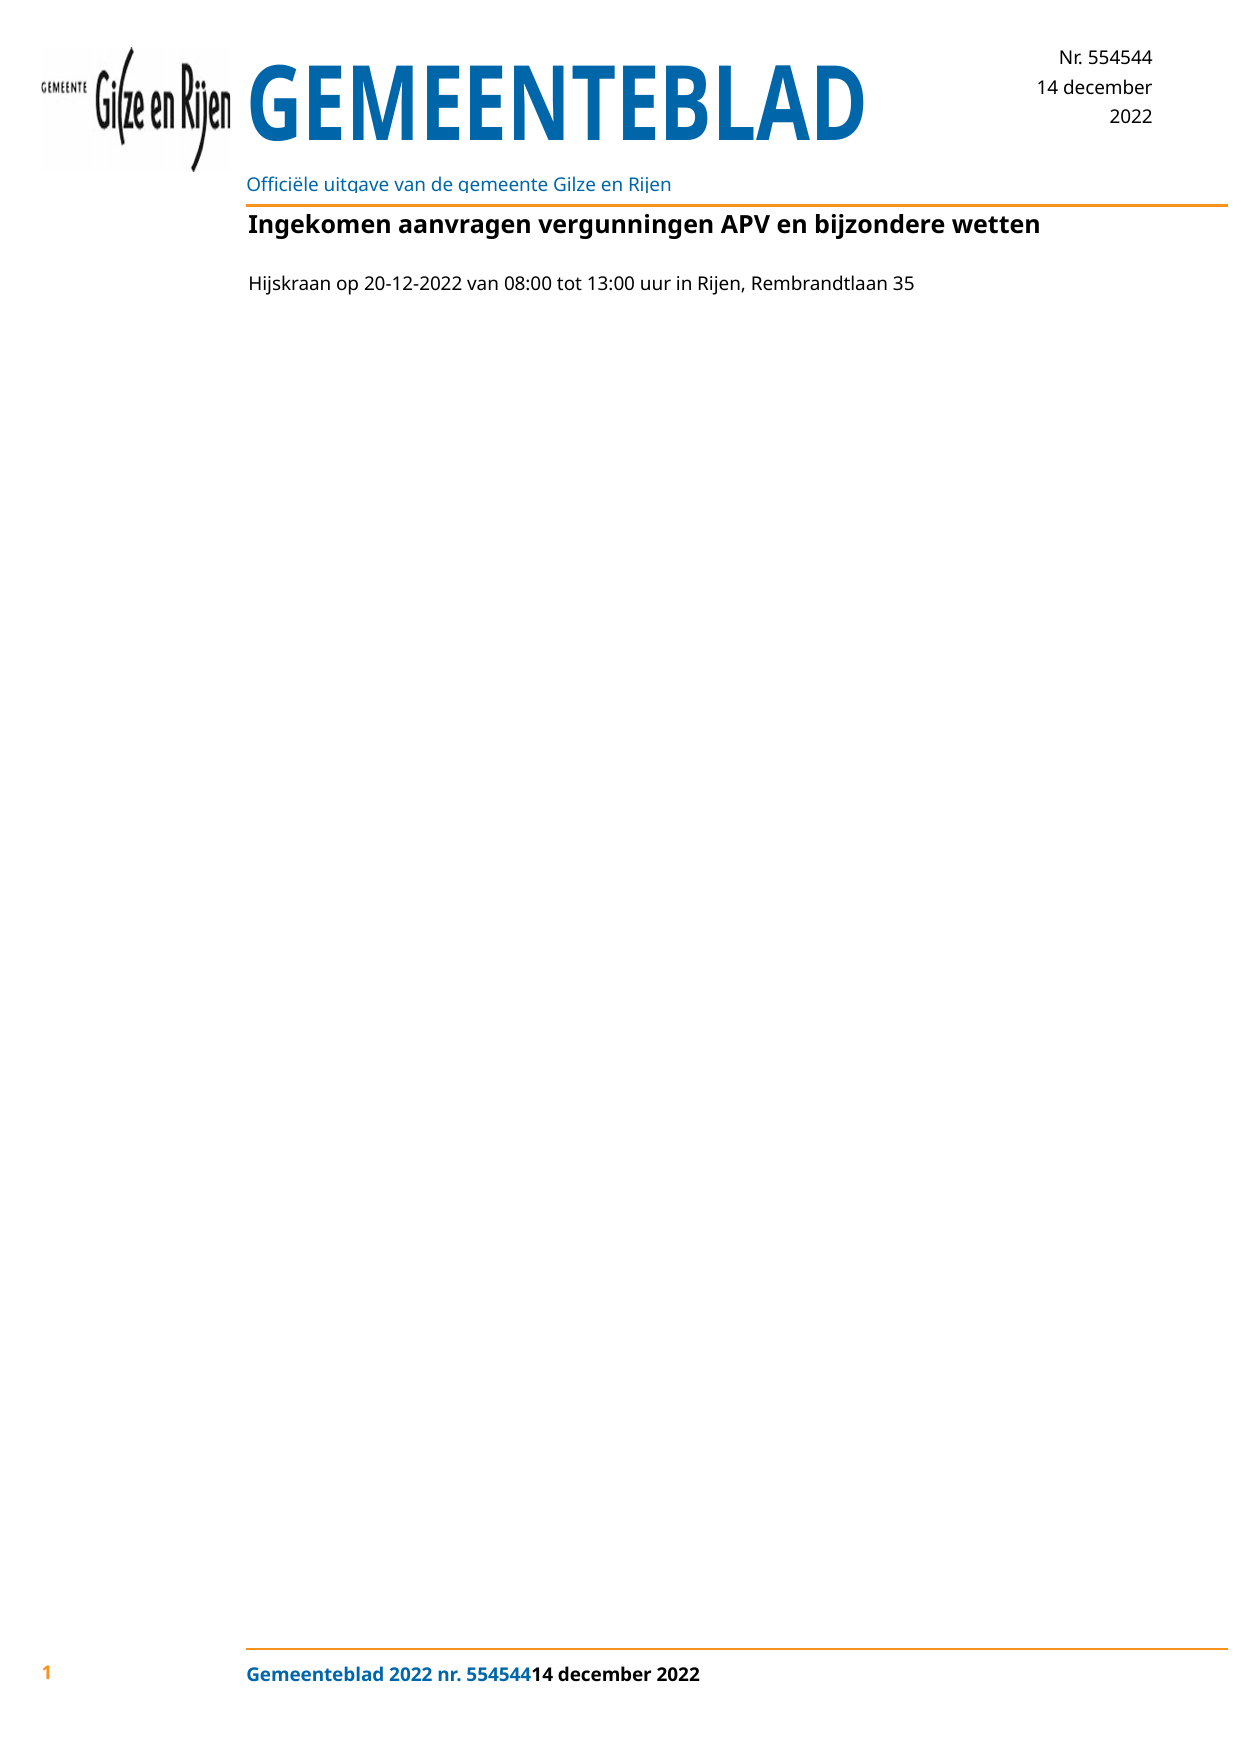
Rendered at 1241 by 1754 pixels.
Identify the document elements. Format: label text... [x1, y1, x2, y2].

picture [41, 47, 231, 172]
text Hijskraan op 20-12-2022 van 08:00 tot 13:00 uur in Rijen, Rembrandtlaan 35 [248, 270, 1152, 296]
text Ingekomen aanvragen vergunningen APV en bijzondere wetten [248, 207, 1152, 241]
